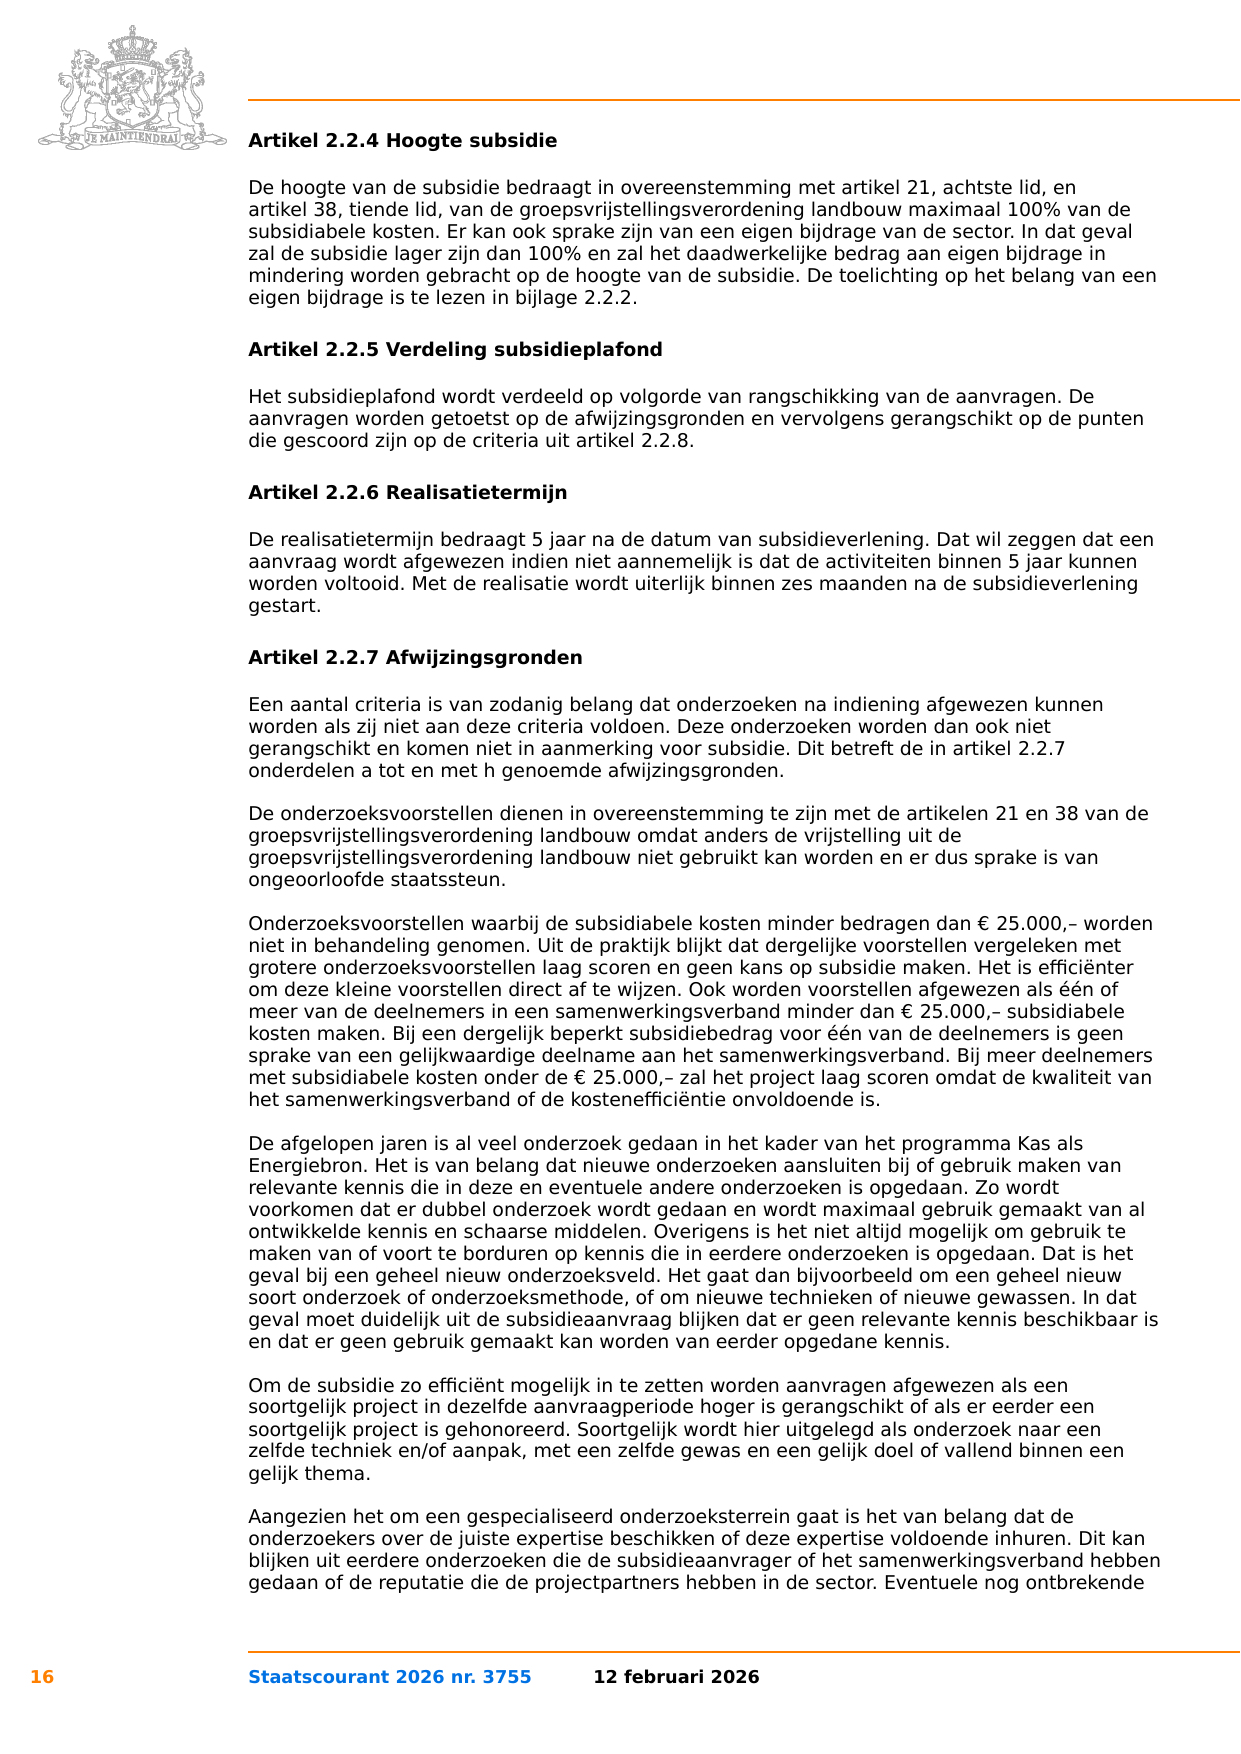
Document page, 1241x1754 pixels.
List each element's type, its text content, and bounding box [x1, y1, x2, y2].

picture [38, 25, 227, 150]
text Onderzoeksvoorstellen waarbij de subsidiabele kosten minder bedragen dan € 25.000,– worden niet in behandeling genomen. Uit de praktijk blijkt dat dergelijke voorstellen vergeleken met grotere onderzoeksvoorstellen laag scoren en geen kans op subsidie maken. Het is efficiënter om deze kleine voorstellen direct af te wijzen. Ook worden voorstellen afgewezen als één of meer van de deelnemers in een samenwerkingsverband minder dan € 25.000,– subsidiabele kosten maken. Bij een dergelijk beperkt subsidiebedrag voor één van de deelnemers is geen sprake van een gelijkwaardige deelname aan het samenwerkingsverband. Bij meer deelnemers met subsidiabele kosten onder de € 25.000,– zal het project laag scoren omdat de kwaliteit van het samenwerkingsverband of de kostenefficiëntie onvoldoende is. [248, 913, 1163, 1111]
text De realisatietermijn bedraagt 5 jaar na de datum van subsidieverlening. Dat wil zeggen dat een aanvraag wordt afgewezen indien niet aannemelijk is dat de activiteiten binnen 5 jaar kunnen worden voltooid. Met de realisatie wordt uiterlijk binnen zes maanden na de subsidieverlening gestart. [248, 529, 1163, 617]
text Een aantal criteria is van zodanig belang dat onderzoeken na indiening afgewezen kunnen worden als zij niet aan deze criteria voldoen. Deze onderzoeken worden dan ook niet gerangschikt en komen niet in aanmerking voor subsidie. Dit betreft de in artikel 2.2.7 onderdelen a tot en met h genoemde afwijzingsgronden. [248, 693, 1163, 781]
subtitle Artikel 2.2.6 Realisatietermijn [248, 482, 1163, 504]
text De afgelopen jaren is al veel onderzoek gedaan in het kader van het programma Kas als Energiebron. Het is van belang dat nieuwe onderzoeken aansluiten bij of gebruik maken van relevante kennis die in deze en eventuele andere onderzoeken is opgedaan. Zo wordt voorkomen dat er dubbel onderzoek wordt gedaan en wordt maximaal gebruik gemaakt van al ontwikkelde kennis en schaarse middelen. Overigens is het niet altijd mogelijk om gebruik te maken van of voort te borduren op kennis die in eerdere onderzoeken is opgedaan. Dat is het geval bij een geheel nieuw onderzoeksveld. Het gaat dan bijvoorbeeld om een geheel nieuw soort onderzoek of onderzoeksmethode, of om nieuwe technieken of nieuwe gewassen. In dat geval moet duidelijk uit de subsidieaanvraag blijken dat er geen relevante kennis beschikbaar is en dat er geen gebruik gemaakt kan worden van eerder opgedane kennis. [248, 1133, 1163, 1353]
subtitle Artikel 2.2.7 Afwijzingsgronden [248, 647, 1163, 668]
subtitle Artikel 2.2.5 Verdeling subsidieplafond [248, 339, 1163, 361]
text De onderzoeksvoorstellen dienen in overeenstemming te zijn met de artikelen 21 en 38 van de groepsvrijstellingsverordening landbouw omdat anders de vrijstelling uit de groepsvrijstellingsverordening landbouw niet gebruikt kan worden en er dus sprake is van ongeoorloofde staatssteun. [248, 803, 1163, 891]
text De hoogte van de subsidie bedraagt in overeenstemming met artikel 21, achtste lid, en artikel 38, tiende lid, van de groepsvrijstellingsverordening landbouw maximaal 100% van de subsidiabele kosten. Er kan ook sprake zijn van een eigen bijdrage van de sector. In dat geval zal de subsidie lager zijn dan 100% en zal het daadwerkelijke bedrag aan eigen bijdrage in mindering worden gebracht op de hoogte van de subsidie. De toelichting op het belang van een eigen bijdrage is te lezen in bijlage 2.2.2. [248, 177, 1163, 309]
subtitle Artikel 2.2.4 Hoogte subsidie [248, 130, 1163, 152]
text Om de subsidie zo efficiënt mogelijk in te zetten worden aanvragen afgewezen als een soortgelijk project in dezelfde aanvraagperiode hoger is gerangschikt of als er eerder een soortgelijk project is gehonoreerd. Soortgelijk wordt hier uitgelegd als onderzoek naar een zelfde techniek en/of aanpak, met een zelfde gewas en een gelijk doel of vallend binnen een gelijk thema. [248, 1374, 1163, 1484]
text Aangezien het om een gespecialiseerd onderzoeksterrein gaat is het van belang dat de onderzoekers over de juiste expertise beschikken of deze expertise voldoende inhuren. Dit kan blijken uit eerdere onderzoeken die de subsidieaanvrager of het samenwerkingsverband hebben gedaan of de reputatie die de projectpartners hebben in de sector. Eventuele nog ontbrekende [248, 1506, 1163, 1594]
text Het subsidieplafond wordt verdeeld op volgorde van rangschikking van de aanvragen. De aanvragen worden getoetst op de afwijzingsgronden en vervolgens gerangschikt op de punten die gescoord zijn op de criteria uit artikel 2.2.8. [248, 386, 1163, 452]
